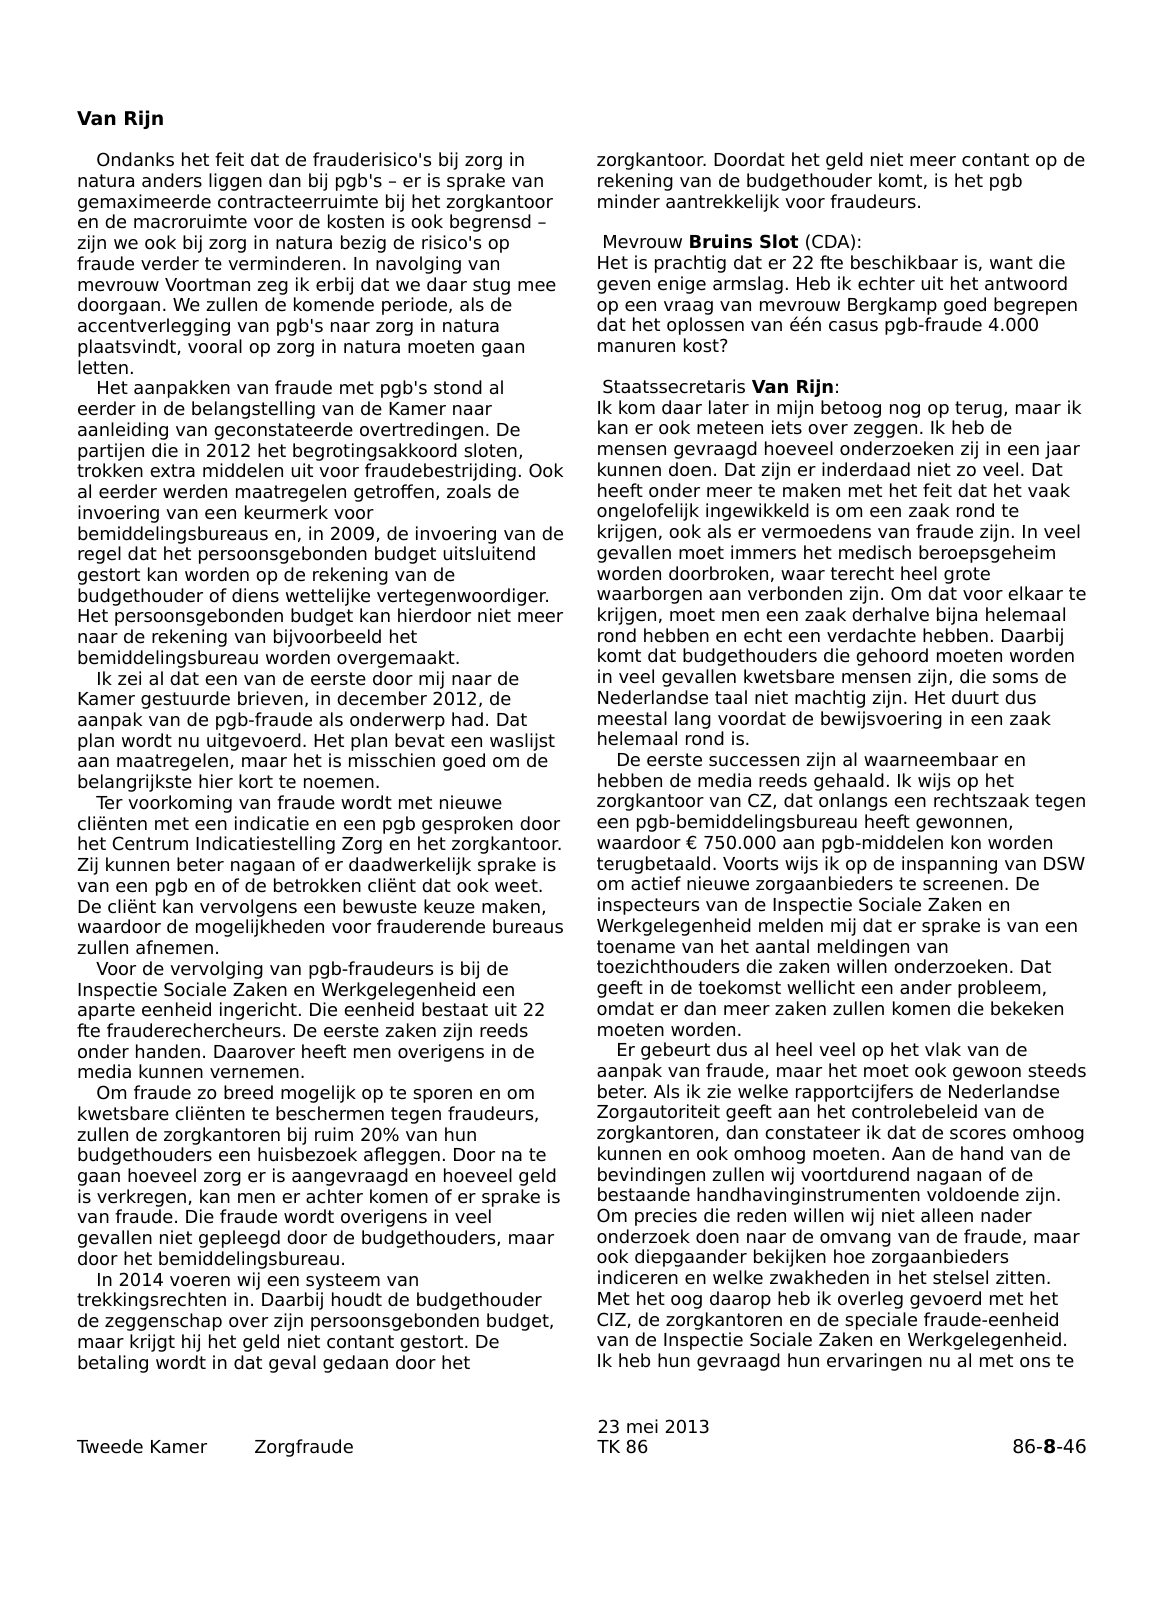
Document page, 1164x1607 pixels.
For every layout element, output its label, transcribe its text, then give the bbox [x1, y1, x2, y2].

text Staatssecretaris Van Rijn: [596, 377, 1087, 397]
text Om fraude zo breed mogelijk op te sporen en om kwetsbare cliënten te beschermen tegen fraudeurs, zullen de zorgkantoren bij ruim 20% van hun budgethouders een huisbezoek afleggen. Door na te gaan hoeveel zorg er is aangevraagd en hoeveel geld is verkregen, kan men er achter komen of er sprake is van fraude. Die fraude wordt overigens in veel gevallen niet gepleegd door de budgethouders, maar door het bemiddelingsbureau. [77, 1083, 567, 1269]
text De eerste successen zijn al waarneembaar en hebben de media reeds gehaald. Ik wijs op het zorgkantoor van CZ, dat onlangs een rechtszaak tegen een pgb-bemiddelingsbureau heeft gewonnen, waardoor € 750.000 aan pgb-middelen kon worden terugbetaald. Voorts wijs ik op de inspanning van DSW om actief nieuwe zorgaanbieders te screenen. De inspecteurs van de Inspectie Sociale Zaken en Werkgelegenheid melden mij dat er sprake is van een toename van het aantal meldingen van toezichthouders die zaken willen onderzoeken. Dat geeft in de toekomst wellicht een ander probleem, omdat er dan meer zaken zullen komen die bekeken moeten worden. [596, 750, 1087, 1040]
text Het is prachtig dat er 22 fte beschikbaar is, want die geven enige armslag. Heb ik echter uit het antwoord op een vraag van mevrouw Bergkamp goed begrepen dat het oplossen van één casus pgb-fraude 4.000 manuren kost? [596, 253, 1087, 357]
text zorgkantoor. Doordat het geld niet meer contant op de rekening van de budgethouder komt, is het pgb minder aantrekkelijk voor fraudeurs. [596, 150, 1087, 212]
text Ik kom daar later in mijn betoog nog op terug, maar ik kan er ook meteen iets over zeggen. Ik heb de mensen gevraagd hoeveel onderzoeken zij in een jaar kunnen doen. Dat zijn er inderdaad niet zo veel. Dat heeft onder meer te maken met het feit dat het vaak ongelofelijk ingewikkeld is om een zaak rond te krijgen, ook als er vermoedens van fraude zijn. In veel gevallen moet immers het medisch beroepsgeheim worden doorbroken, waar terecht heel grote waarborgen aan verbonden zijn. Om dat voor elkaar te krijgen, moet men een zaak derhalve bijna helemaal rond hebben en echt een verdachte hebben. Daarbij komt dat budgethouders die gehoord moeten worden in veel gevallen kwetsbare mensen zijn, die soms de Nederlandse taal niet machtig zijn. Het duurt dus meestal lang voordat de bewijsvoering in een zaak helemaal rond is. [596, 397, 1087, 750]
text Voor de vervolging van pgb-fraudeurs is bij de Inspectie Sociale Zaken en Werkgelegenheid een aparte eenheid ingericht. Die eenheid bestaat uit 22 fte frauderechercheurs. De eerste zaken zijn reeds onder handen. Daarover heeft men overigens in de media kunnen vernemen. [77, 959, 567, 1083]
text Ondanks het feit dat de frauderisico's bij zorg in natura anders liggen dan bij pgb's – er is sprake van gemaximeerde contracteerruimte bij het zorgkantoor en de macroruimte voor de kosten is ook begrensd – zijn we ook bij zorg in natura bezig de risico's op fraude verder te verminderen. In navolging van mevrouw Voortman zeg ik erbij dat we daar stug mee doorgaan. We zullen de komende periode, als de accentverlegging van pgb's naar zorg in natura plaatsvindt, vooral op zorg in natura moeten gaan letten. [77, 150, 567, 378]
text Ter voorkoming van fraude wordt met nieuwe cliënten met een indicatie en een pgb gesproken door het Centrum Indicatiestelling Zorg en het zorgkantoor. Zij kunnen beter nagaan of er daadwerkelijk sprake is van een pgb en of de betrokken cliënt dat ook weet. De cliënt kan vervolgens een bewuste keuze maken, waardoor de mogelijkheden voor frauderende bureaus zullen afnemen. [77, 793, 567, 959]
text Er gebeurt dus al heel veel op het vlak van de aanpak van fraude, maar het moet ook gewoon steeds beter. Als ik zie welke rapportcijfers de Nederlandse Zorgautoriteit geeft aan het controlebeleid van de zorgkantoren, dan constateer ik dat de scores omhoog kunnen en ook omhoog moeten. Aan de hand van de bevindingen zullen wij voortdurend nagaan of de bestaande handhavinginstrumenten voldoende zijn. Om precies die reden willen wij niet alleen nader onderzoek doen naar de omvang van de fraude, maar ook diepgaander bekijken hoe zorgaanbieders indiceren en welke zwakheden in het stelsel zitten. Met het oog daarop heb ik overleg gevoerd met het CIZ, de zorgkantoren en de speciale fraude-eenheid van de Inspectie Sociale Zaken en Werkgelegenheid. Ik heb hun gevraagd hun ervaringen nu al met ons te [596, 1040, 1087, 1372]
text In 2014 voeren wij een systeem van trekkingsrechten in. Daarbij houdt de budgethouder de zeggenschap over zijn persoonsgebonden budget, maar krijgt hij het geld niet contant gestort. De betaling wordt in dat geval gedaan door het [77, 1269, 567, 1373]
text Het aanpakken van fraude met pgb's stond al eerder in de belangstelling van de Kamer naar aanleiding van geconstateerde overtredingen. De partijen die in 2012 het begrotingsakkoord sloten, trokken extra middelen uit voor fraudebestrijding. Ook al eerder werden maatregelen getroffen, zoals de invoering van een keurmerk voor bemiddelingsbureaus en, in 2009, de invoering van de regel dat het persoonsgebonden budget uitsluitend gestort kan worden op de rekening van de budgethouder of diens wettelijke vertegenwoordiger. Het persoonsgebonden budget kan hierdoor niet meer naar de rekening van bijvoorbeeld het bemiddelingsbureau worden overgemaakt. [77, 378, 567, 668]
text Mevrouw Bruins Slot (CDA): [596, 232, 1087, 253]
text Ik zei al dat een van de eerste door mij naar de Kamer gestuurde brieven, in december 2012, de aanpak van de pgb-fraude als onderwerp had. Dat plan wordt nu uitgevoerd. Het plan bevat een waslijst aan maatregelen, maar het is misschien goed om de belangrijkste hier kort te noemen. [77, 668, 567, 793]
